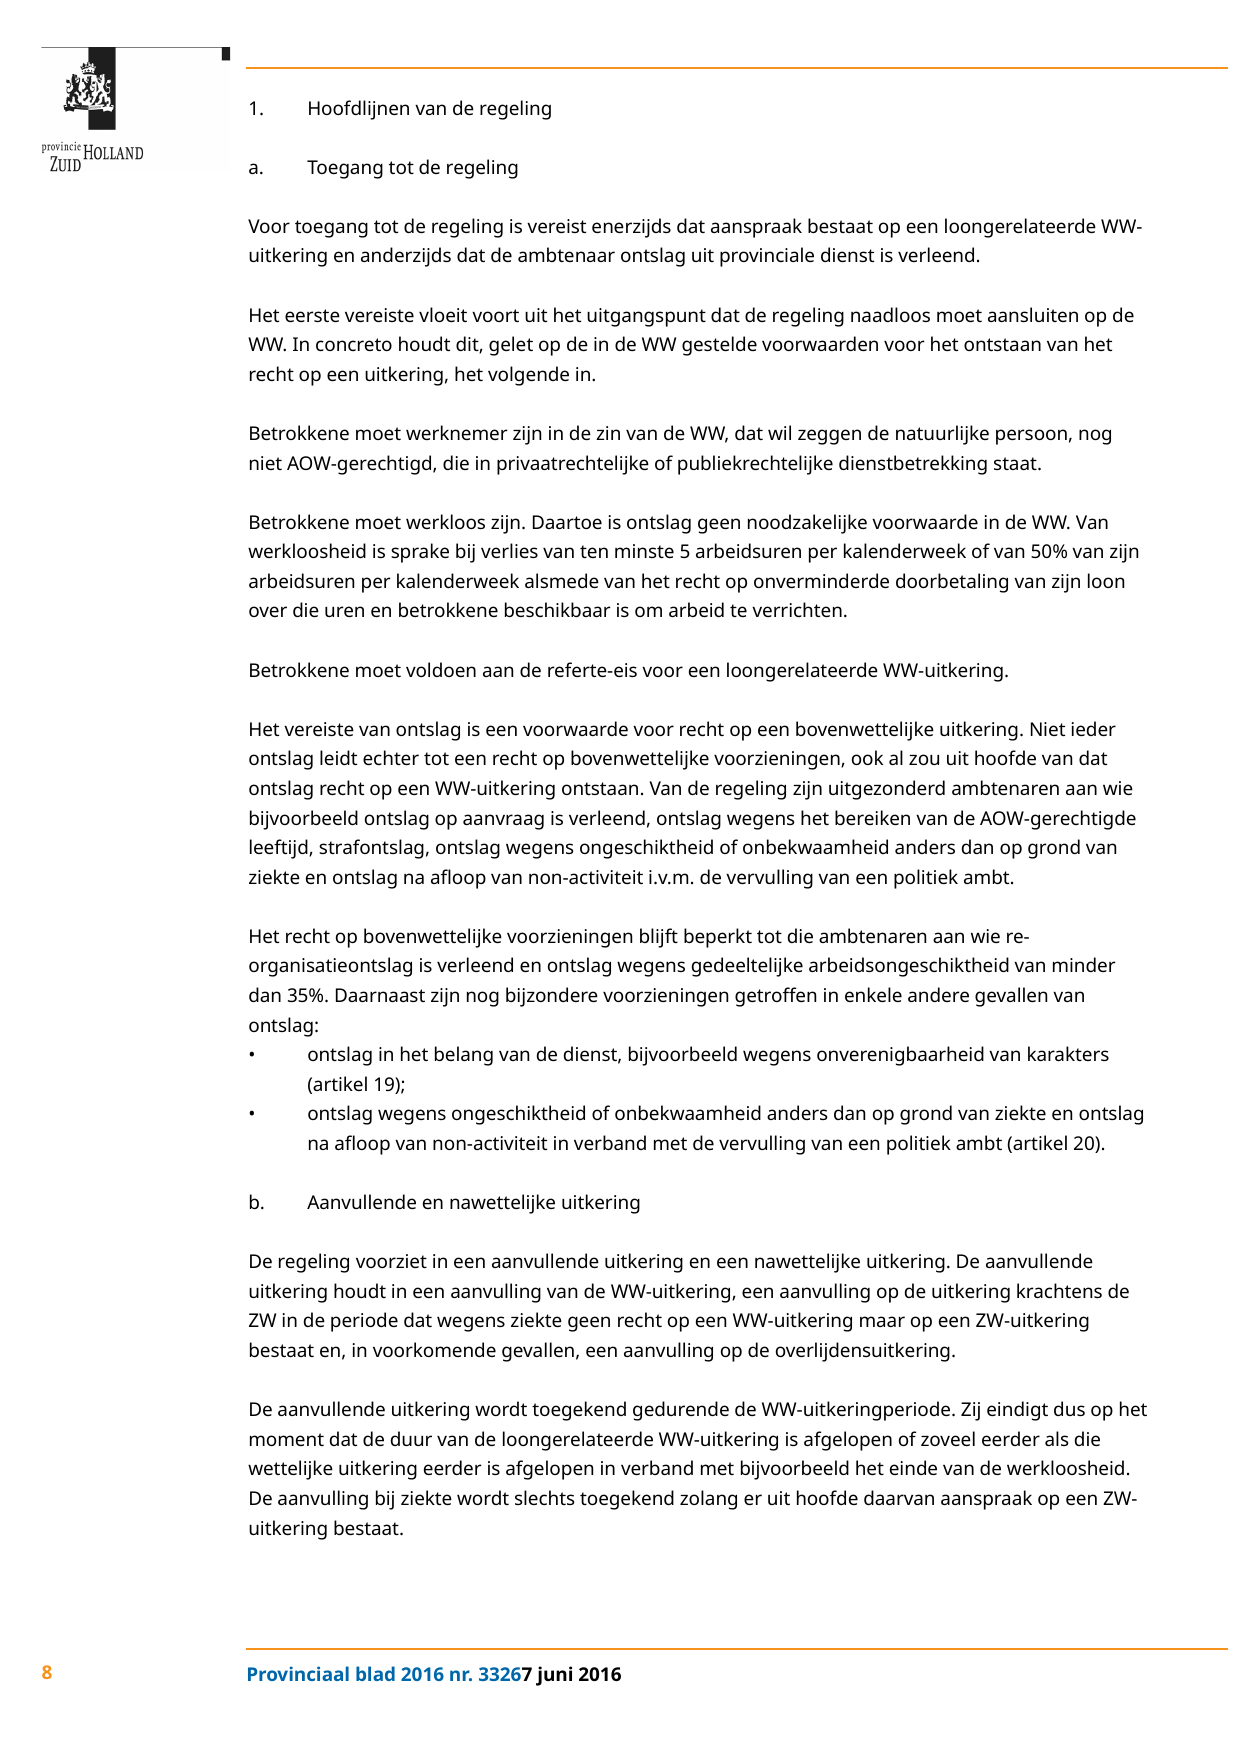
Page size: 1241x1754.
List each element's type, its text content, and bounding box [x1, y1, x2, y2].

text Het eerste vereiste vloeit voort uit het uitgangspunt dat de regeling naadloos moet aansluiten op de WW. In concreto houdt dit, gelet op de in de WW gestelde voorwaarden voor het ontstaan van het recht op een uitkering, het volgende in. [248, 302, 1152, 387]
list Aanvullende en nawettelijke uitkering [248, 1189, 1152, 1215]
text Betrokkene moet werknemer zijn in de zin van de WW, dat wil zeggen de natuurlijke persoon, nog niet AOW-gerechtigd, die in privaatrechtelijke of publiekrechtelijke dienstbetrekking staat. [248, 420, 1152, 476]
list Toegang tot de regeling [248, 154, 1152, 180]
text Het recht op bovenwettelijke voorzieningen blijft beperkt tot die ambtenaren aan wie re-organisatieontslag is verleend en ontslag wegens gedeeltelijke arbeidsongeschiktheid van minder dan 35%. Daarnaast zijn nog bijzondere voorzieningen getroffen in enkele andere gevallen van ontslag: [248, 923, 1152, 1038]
text Voor toegang tot de regeling is vereist enerzijds dat aanspraak bestaat op een loongerelateerde WW-uitkering en anderzijds dat de ambtenaar ontslag uit provinciale dienst is verleend. [248, 213, 1152, 268]
picture [41, 47, 231, 172]
text Het vereiste van ontslag is een voorwaarde voor recht op een bovenwettelijke uitkering. Niet ieder ontslag leidt echter tot een recht op bovenwettelijke voorzieningen, ook al zou uit hoofde van dat ontslag recht op een WW-uitkering ontstaan. Van de regeling zijn uitgezonderd ambtenaren aan wie bijvoorbeeld ontslag op aanvraag is verleend, ontslag wegens het bereiken van de AOW-gerechtigde leeftijd, strafontslag, ontslag wegens ongeschiktheid of onbekwaamheid anders dan op grond van ziekte en ontslag na afloop van non-activiteit i.v.m. de vervulling van een politiek ambt. [248, 716, 1152, 890]
text Betrokkene moet voldoen aan de referte-eis voor een loongerelateerde WW-uitkering. [248, 657, 1152, 683]
list Hoofdlijnen van de regeling [248, 95, 1152, 121]
list ontslag in het belang van de dienst, bijvoorbeeld wegens onverenigbaarheid van karakters (artikel 19); [248, 1041, 1152, 1097]
list ontslag wegens ongeschiktheid of onbekwaamheid anders dan op grond van ziekte en ontslag na afloop van non-activiteit in verband met de vervulling van een politiek ambt (artikel 20). [248, 1101, 1152, 1156]
text Betrokkene moet werkloos zijn. Daartoe is ontslag geen noodzakelijke voorwaarde in de WW. Van werkloosheid is sprake bij verlies van ten minste 5 arbeidsuren per kalenderweek of van 50% van zijn arbeidsuren per kalenderweek alsmede van het recht op onverminderde doorbetaling van zijn loon over die uren en betrokkene beschikbaar is om arbeid te verrichten. [248, 509, 1152, 623]
text De aanvullende uitkering wordt toegekend gedurende de WW-uitkeringperiode. Zij eindigt dus op het moment dat de duur van de loongerelateerde WW-uitkering is afgelopen of zoveel eerder als die wettelijke uitkering eerder is afgelopen in verband met bijvoorbeeld het einde van de werkloosheid. De aanvulling bij ziekte wordt slechts toegekend zolang er uit hoofde daarvan aanspraak op een ZW-uitkering bestaat. [248, 1396, 1152, 1541]
text De regeling voorziet in een aanvullende uitkering en een nawettelijke uitkering. De aanvullende uitkering houdt in een aanvulling van de WW-uitkering, een aanvulling op de uitkering krachtens de ZW in de periode dat wegens ziekte geen recht op een WW-uitkering maar op een ZW-uitkering bestaat en, in voorkomende gevallen, een aanvulling op de overlijdensuitkering. [248, 1248, 1152, 1363]
